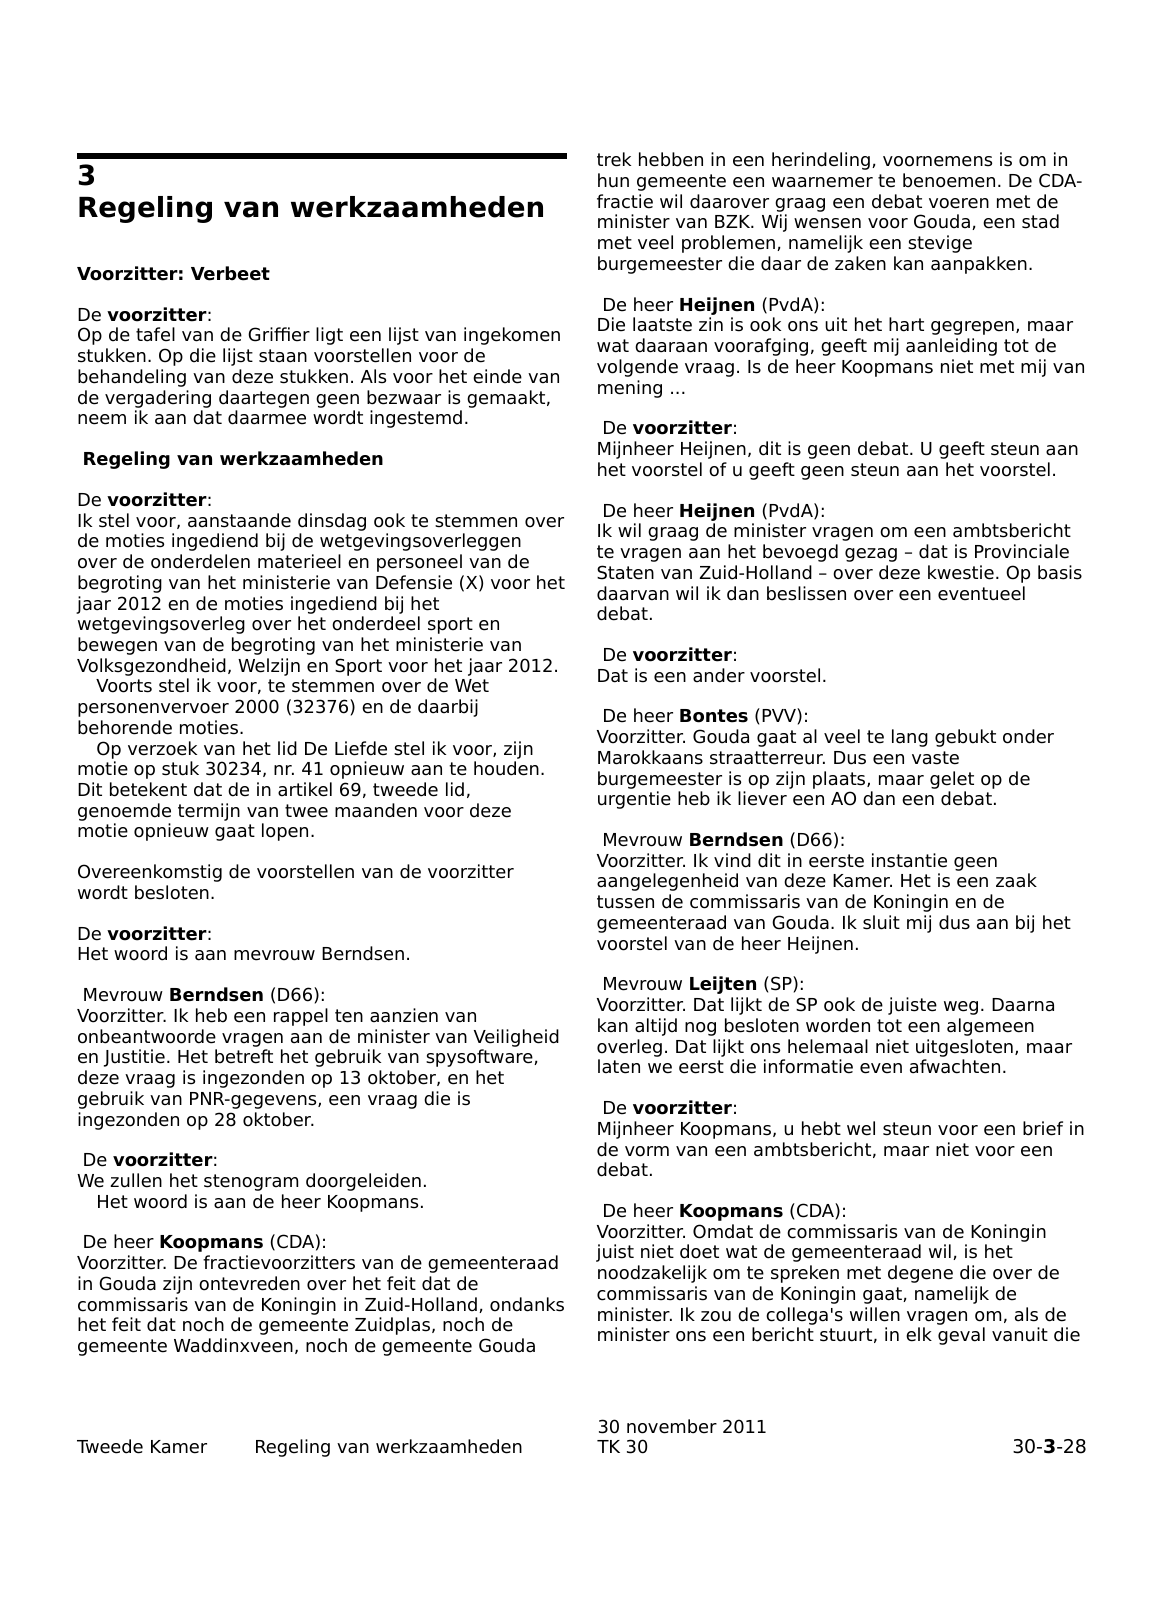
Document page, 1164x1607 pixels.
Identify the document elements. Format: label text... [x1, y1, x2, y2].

text Mevrouw Leijten (SP): [596, 974, 1087, 995]
text Voorzitter. Gouda gaat al veel te lang gebukt onder Marokkaans straatterreur. Dus een vaste burgemeester is op zijn plaats, maar gelet op de urgentie heb ik liever een AO dan een debat. [596, 727, 1087, 810]
text De voorzitter: [77, 1150, 567, 1171]
text De voorzitter: [596, 645, 1087, 666]
text Regeling van werkzaamheden [77, 449, 567, 470]
text Mevrouw Berndsen (D66): [77, 985, 567, 1006]
text Mevrouw Berndsen (D66): [596, 830, 1087, 851]
text De heer Bontes (PVV): [596, 706, 1087, 727]
text Die laatste zin is ook ons uit het hart gegrepen, maar wat daaraan voorafging, geeft mij aanleiding tot de volgende vraag. Is de heer Koopmans niet met mij van mening ... [596, 315, 1087, 398]
text Ik stel voor, aanstaande dinsdag ook te stemmen over de moties ingediend bij de wetgevingsoverleggen over de onderdelen materieel en personeel van de begroting van het ministerie van Defensie (X) voor het jaar 2012 en de moties ingediend bij het wetgevingsoverleg over het onderdeel sport en bewegen van de begroting van het ministerie van Volksgezondheid, Welzijn en Sport voor het jaar 2012. [77, 510, 567, 676]
text De heer Koopmans (CDA): [77, 1232, 567, 1253]
text De heer Heijnen (PvdA): [596, 500, 1087, 521]
text Voorzitter. Ik vind dit in eerste instantie geen aangelegenheid van deze Kamer. Het is een zaak tussen de commissaris van de Koningin en de gemeenteraad van Gouda. Ik sluit mij dus aan bij het voorstel van de heer Heijnen. [596, 851, 1087, 954]
text Mijnheer Koopmans, u hebt wel steun voor een brief in de vorm van een ambtsbericht, maar niet voor een debat. [596, 1119, 1087, 1181]
text Voorts stel ik voor, te stemmen over de Wet personenvervoer 2000 (32376) en de daarbij behorende moties. [77, 676, 567, 738]
text Het woord is aan mevrouw Berndsen. [77, 944, 567, 965]
text trek hebben in een herindeling, voornemens is om in hun gemeente een waarnemer te benoemen. De CDA-fractie wil daarover graag een debat voeren met de minister van BZK. Wij wensen voor Gouda, een stad met veel problemen, namelijk een stevige burgemeester die daar de zaken kan aanpakken. [596, 150, 1087, 274]
text De heer Koopmans (CDA): [596, 1201, 1087, 1222]
text De voorzitter: [77, 923, 567, 944]
text Mijnheer Heijnen, dit is geen debat. U geeft steun aan het voorstel of u geeft geen steun aan het voorstel. [596, 439, 1087, 480]
text Op verzoek van het lid De Liefde stel ik voor, zijn motie op stuk 30234, nr. 41 opnieuw aan te houden. Dit betekent dat de in artikel 69, tweede lid, genoemde termijn van twee maanden voor deze motie opnieuw gaat lopen. [77, 738, 567, 842]
text De voorzitter: [596, 1098, 1087, 1119]
text Voorzitter. Omdat de commissaris van de Koningin juist niet doet wat de gemeenteraad wil, is het noodzakelijk om te spreken met degene die over de commissaris van de Koningin gaat, namelijk de minister. Ik zou de collega's willen vragen om, als de minister ons een bericht stuurt, in elk geval vanuit die [596, 1222, 1087, 1346]
title 3 Regeling van werkzaamheden [77, 159, 567, 224]
text De voorzitter: [77, 490, 567, 510]
text De voorzitter: [596, 418, 1087, 439]
text Voorzitter. Ik heb een rappel ten aanzien van onbeantwoorde vragen aan de minister van Veiligheid en Justitie. Het betreft het gebruik van spysoftware, deze vraag is ingezonden op 13 oktober, en het gebruik van PNR-gegevens, een vraag die is ingezonden op 28 oktober. [77, 1006, 567, 1130]
text De voorzitter: [77, 304, 567, 325]
text Op de tafel van de Griffier ligt een lijst van ingekomen stukken. Op die lijst staan voorstellen voor de behandeling van deze stukken. Als voor het einde van de vergadering daartegen geen bezwaar is gemaakt, neem ik aan dat daarmee wordt ingestemd. [77, 325, 567, 429]
text Het woord is aan de heer Koopmans. [77, 1192, 567, 1212]
text We zullen het stenogram doorgeleiden. [77, 1171, 567, 1192]
text Voorzitter. De fractievoorzitters van de gemeenteraad in Gouda zijn ontevreden over het feit dat de commissaris van de Koningin in Zuid-Holland, ondanks het feit dat noch de gemeente Zuidplas, noch de gemeente Waddinxveen, noch de gemeente Gouda [77, 1253, 567, 1357]
text Voorzitter. Dat lijkt de SP ook de juiste weg. Daarna kan altijd nog besloten worden tot een algemeen overleg. Dat lijkt ons helemaal niet uitgesloten, maar laten we eerst die informatie even afwachten. [596, 995, 1087, 1078]
text De heer Heijnen (PvdA): [596, 294, 1087, 315]
text Dat is een ander voorstel. [596, 666, 1087, 686]
text Overeenkomstig de voorstellen van de voorzitter wordt besloten. [77, 862, 567, 903]
text Ik wil graag de minister vragen om een ambtsbericht te vragen aan het bevoegd gezag – dat is Provinciale Staten van Zuid-Holland – over deze kwestie. Op basis daarvan wil ik dan beslissen over een eventueel debat. [596, 521, 1087, 625]
text Voorzitter: Verbeet [77, 264, 567, 284]
